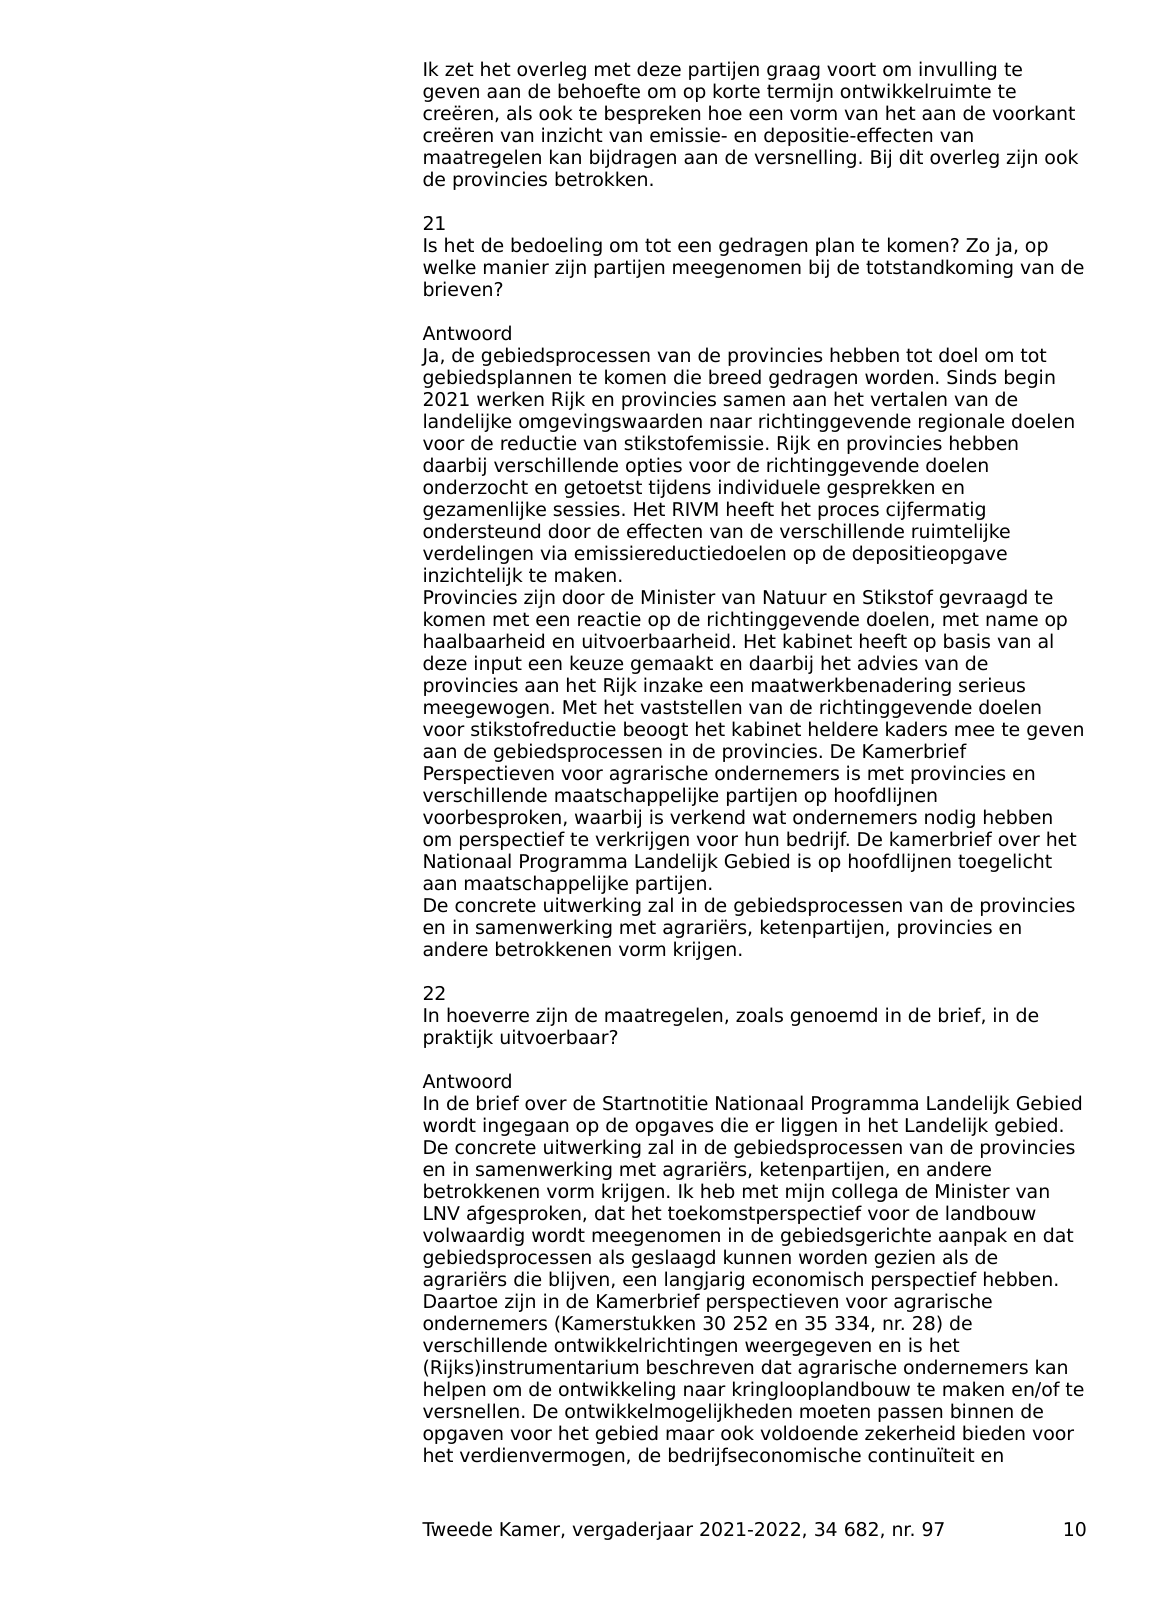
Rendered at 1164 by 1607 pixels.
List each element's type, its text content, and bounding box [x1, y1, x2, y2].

text Provincies zijn door de Minister van Natuur en Stikstof gevraagd te komen met een reactie op de richtinggevende doelen, met name op haalbaarheid en uitvoerbaarheid. Het kabinet heeft op basis van al deze input een keuze gemaakt en daarbij het advies van de provincies aan het Rijk inzake een maatwerkbenadering serieus meegewogen. Met het vaststellen van de richtinggevende doelen voor stikstofreductie beoogt het kabinet heldere kaders mee te geven aan de gebiedsprocessen in de provincies. De Kamerbrief Perspectieven voor agrarische ondernemers is met provincies en verschillende maatschappelijke partijen op hoofdlijnen voorbesproken, waarbij is verkend wat ondernemers nodig hebben om perspectief te verkrijgen voor hun bedrijf. De kamerbrief over het Nationaal Programma Landelijk Gebied is op hoofdlijnen toegelicht aan maatschappelijke partijen. [422, 587, 1087, 895]
text Antwoord [422, 1071, 1087, 1093]
text Antwoord [422, 323, 1087, 345]
text 22 [422, 983, 1087, 1005]
text De concrete uitwerking zal in de gebiedsprocessen van de provincies en in samenwerking met agrariërs, ketenpartijen, provincies en andere betrokkenen vorm krijgen. [422, 895, 1087, 961]
text In hoeverre zijn de maatregelen, zoals genoemd in de brief, in de praktijk uitvoerbaar? [422, 1005, 1087, 1049]
text Ik zet het overleg met deze partijen graag voort om invulling te geven aan de behoefte om op korte termijn ontwikkelruimte te creëren, als ook te bespreken hoe een vorm van het aan de voorkant creëren van inzicht van emissie- en depositie-effecten van maatregelen kan bijdragen aan de versnelling. Bij dit overleg zijn ook de provincies betrokken. [422, 59, 1087, 191]
text In de brief over de Startnotitie Nationaal Programma Landelijk Gebied wordt ingegaan op de opgaves die er liggen in het Landelijk gebied. De concrete uitwerking zal in de gebiedsprocessen van de provincies en in samenwerking met agrariërs, ketenpartijen, en andere betrokkenen vorm krijgen. Ik heb met mijn collega de Minister van LNV afgesproken, dat het toekomstperspectief voor de landbouw volwaardig wordt meegenomen in de gebiedsgerichte aanpak en dat gebiedsprocessen als geslaagd kunnen worden gezien als de agrariërs die blijven, een langjarig economisch perspectief hebben. Daartoe zijn in de Kamerbrief perspectieven voor agrarische ondernemers (Kamerstukken 30 252 en 35 334, nr. 28) de verschillende ontwikkelrichtingen weergegeven en is het (Rijks)instrumentarium beschreven dat agrarische ondernemers kan helpen om de ontwikkeling naar kringlooplandbouw te maken en/of te versnellen. De ontwikkelmogelijkheden moeten passen binnen de opgaven voor het gebied maar ook voldoende zekerheid bieden voor het verdienvermogen, de bedrijfseconomische continuïteit en [422, 1093, 1087, 1467]
text Ja, de gebiedsprocessen van de provincies hebben tot doel om tot gebiedsplannen te komen die breed gedragen worden. Sinds begin 2021 werken Rijk en provincies samen aan het vertalen van de landelijke omgevingswaarden naar richtinggevende regionale doelen voor de reductie van stikstofemissie. Rijk en provincies hebben daarbij verschillende opties voor de richtinggevende doelen onderzocht en getoetst tijdens individuele gesprekken en gezamenlijke sessies. Het RIVM heeft het proces cijfermatig ondersteund door de effecten van de verschillende ruimtelijke verdelingen via emissiereductiedoelen op de depositieopgave inzichtelijk te maken. [422, 345, 1087, 587]
text 21 [422, 213, 1087, 235]
text Is het de bedoeling om tot een gedragen plan te komen? Zo ja, op welke manier zijn partijen meegenomen bij de totstandkoming van de brieven? [422, 235, 1087, 301]
